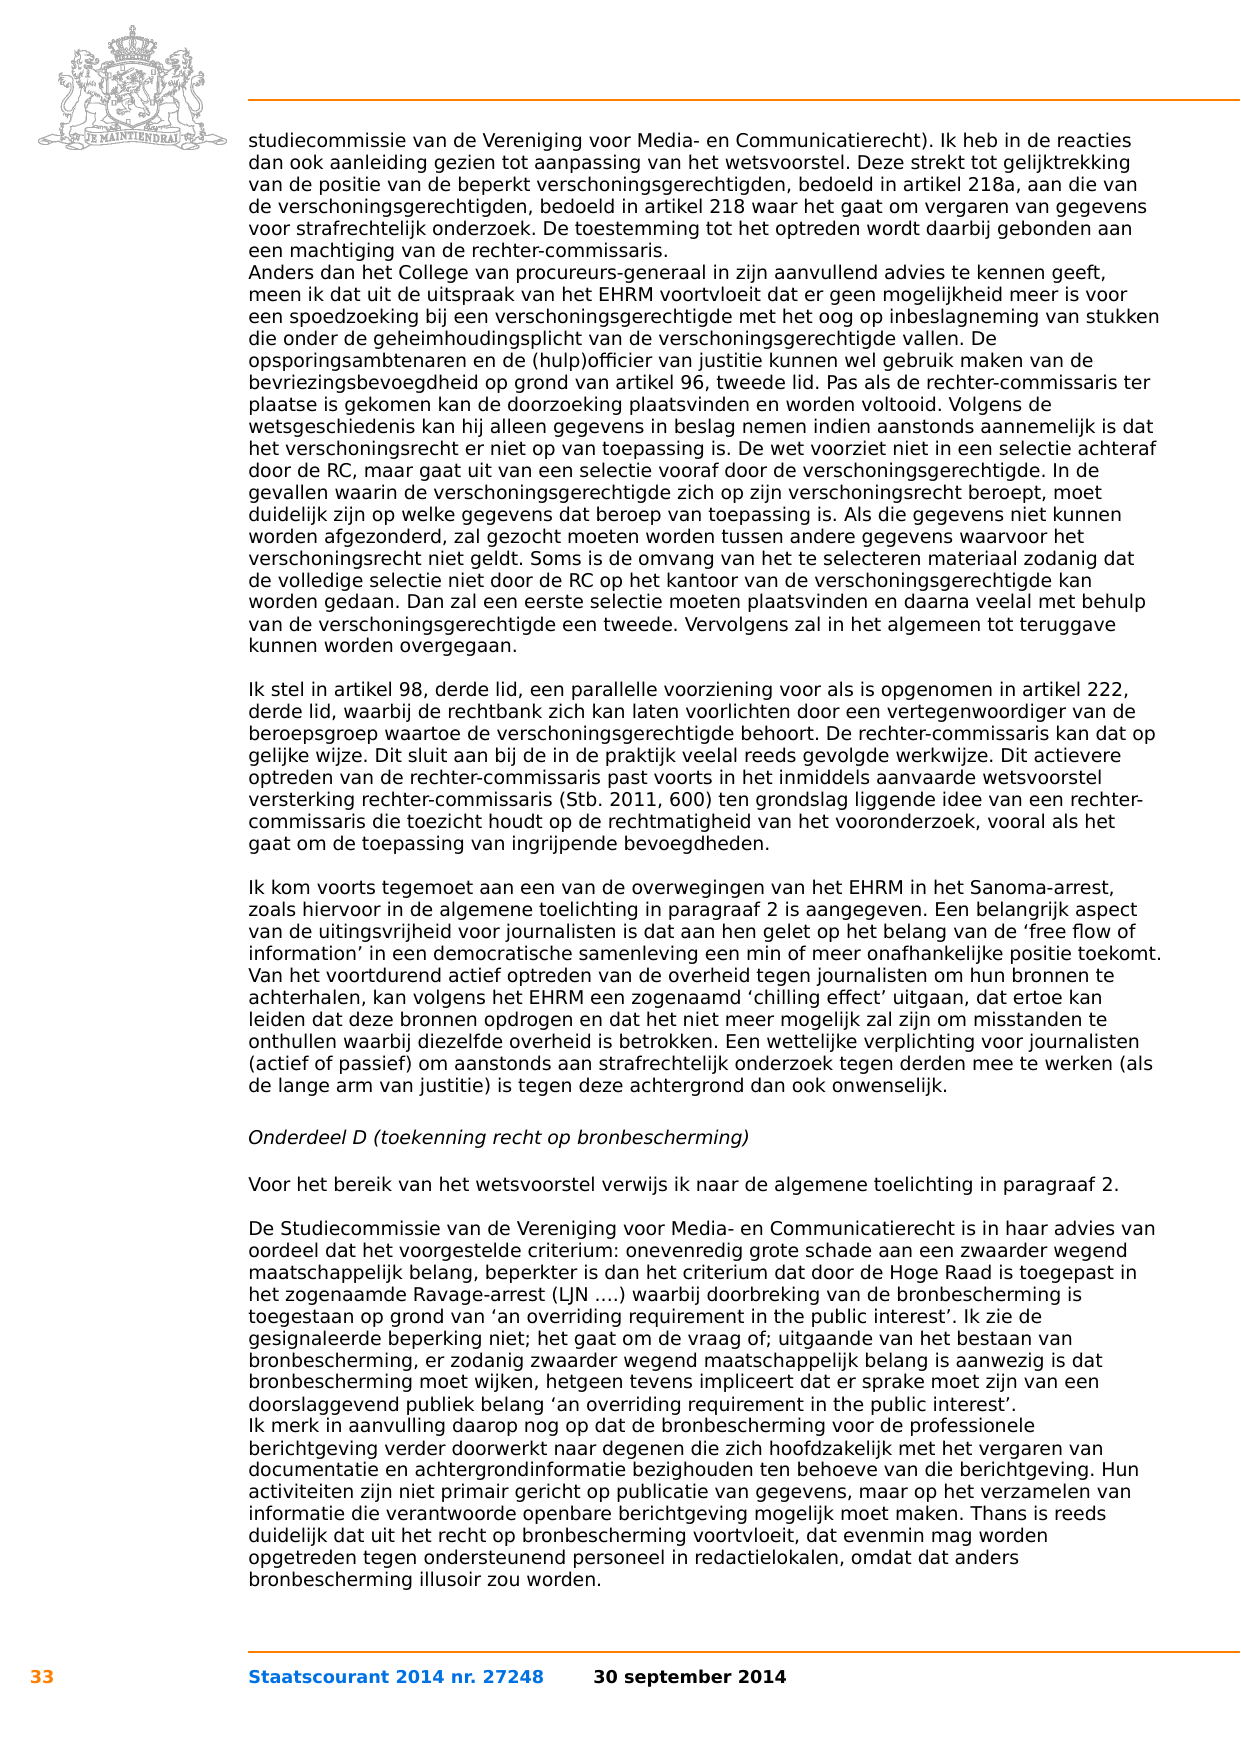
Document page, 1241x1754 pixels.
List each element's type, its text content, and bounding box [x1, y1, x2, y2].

text studiecommissie van de Vereniging voor Media- en Communicatierecht). Ik heb in de reacties dan ook aanleiding gezien tot aanpassing van het wetsvoorstel. Deze strekt tot gelijktrekking van de positie van de beperkt verschoningsgerechtigden, bedoeld in artikel 218a, aan die van de verschoningsgerechtigden, bedoeld in artikel 218 waar het gaat om vergaren van gegevens voor strafrechtelijk onderzoek. De toestemming tot het optreden wordt daarbij gebonden aan een machtiging van de rechter-commissaris. [248, 130, 1163, 262]
text Ik merk in aanvulling daarop nog op dat de bronbescherming voor de professionele berichtgeving verder doorwerkt naar degenen die zich hoofdzakelijk met het vergaren van documentatie en achtergrondinformatie bezighouden ten behoeve van die berichtgeving. Hun activiteiten zijn niet primair gericht op publicatie van gegevens, maar op het verzamelen van informatie die verantwoorde openbare berichtgeving mogelijk moet maken. Thans is reeds duidelijk dat uit het recht op bronbescherming voortvloeit, dat evenmin mag worden opgetreden tegen ondersteunend personeel in redactielokalen, omdat dat anders bronbescherming illusoir zou worden. [248, 1415, 1163, 1591]
picture [38, 25, 227, 150]
text Voor het bereik van het wetsvoorstel verwijs ik naar de algemene toelichting in paragraaf 2. [248, 1174, 1163, 1196]
text Anders dan het College van procureurs-generaal in zijn aanvullend advies te kennen geeft, meen ik dat uit de uitspraak van het EHRM voortvloeit dat er geen mogelijkheid meer is voor een spoedzoeking bij een verschoningsgerechtigde met het oog op inbeslagneming van stukken die onder de geheimhoudingsplicht van de verschoningsgerechtigde vallen. De opsporingsambtenaren en de (hulp)officier van justitie kunnen wel gebruik maken van de bevriezingsbevoegdheid op grond van artikel 96, tweede lid. Pas als de rechter-commissaris ter plaatse is gekomen kan de doorzoeking plaatsvinden en worden voltooid. Volgens de wetsgeschiedenis kan hij alleen gegevens in beslag nemen indien aanstonds aannemelijk is dat het verschoningsrecht er niet op van toepassing is. De wet voorziet niet in een selectie achteraf door de RC, maar gaat uit van een selectie vooraf door de verschoningsgerechtigde. In de gevallen waarin de verschoningsgerechtigde zich op zijn verschoningsrecht beroept, moet duidelijk zijn op welke gegevens dat beroep van toepassing is. Als die gegevens niet kunnen worden afgezonderd, zal gezocht moeten worden tussen andere gegevens waarvoor het verschoningsrecht niet geldt. Soms is de omvang van het te selecteren materiaal zodanig dat de volledige selectie niet door de RC op het kantoor van de verschoningsgerechtigde kan worden gedaan. Dan zal een eerste selectie moeten plaatsvinden en daarna veelal met behulp van de verschoningsgerechtigde een tweede. Vervolgens zal in het algemeen tot teruggave kunnen worden overgegaan. [248, 262, 1163, 657]
text Ik kom voorts tegemoet aan een van de overwegingen van het EHRM in het Sanoma-arrest, zoals hiervoor in de algemene toelichting in paragraaf 2 is aangegeven. Een belangrijk aspect van de uitingsvrijheid voor journalisten is dat aan hen gelet op het belang van de ‘free flow of information’ in een democratische samenleving een min of meer onafhankelijke positie toekomt. Van het voortdurend actief optreden van de overheid tegen journalisten om hun bronnen te achterhalen, kan volgens het EHRM een zogenaamd ‘chilling effect’ uitgaan, dat ertoe kan leiden dat deze bronnen opdrogen en dat het niet meer mogelijk zal zijn om misstanden te onthullen waarbij diezelfde overheid is betrokken. Een wettelijke verplichting voor journalisten (actief of passief) om aanstonds aan strafrechtelijk onderzoek tegen derden mee te werken (als de lange arm van justitie) is tegen deze achtergrond dan ook onwenselijk. [248, 877, 1163, 1097]
text De Studiecommissie van de Vereniging voor Media- en Communicatierecht is in haar advies van oordeel dat het voorgestelde criterium: onevenredig grote schade aan een zwaarder wegend maatschappelijk belang, beperkter is dan het criterium dat door de Hoge Raad is toegepast in het zogenaamde Ravage-arrest (LJN ....) waarbij doorbreking van de bronbescherming is toegestaan op grond van ‘an overriding requirement in the public interest’. Ik zie de gesignaleerde beperking niet; het gaat om de vraag of; uitgaande van het bestaan van bronbescherming, er zodanig zwaarder wegend maatschappelijk belang is aanwezig is dat bronbescherming moet wijken, hetgeen tevens impliceert dat er sprake moet zijn van een doorslaggevend publiek belang ‘an overriding requirement in the public interest’. [248, 1218, 1163, 1415]
text Ik stel in artikel 98, derde lid, een parallelle voorziening voor als is opgenomen in artikel 222, derde lid, waarbij de rechtbank zich kan laten voorlichten door een vertegenwoordiger van de beroepsgroep waartoe de verschoningsgerechtigde behoort. De rechter-commissaris kan dat op gelijke wijze. Dit sluit aan bij de in de praktijk veelal reeds gevolgde werkwijze. Dit actievere optreden van de rechter-commissaris past voorts in het inmiddels aanvaarde wetsvoorstel versterking rechter-commissaris (Stb. 2011, 600) ten grondslag liggende idee van een rechter-commissaris die toezicht houdt op de rechtmatigheid van het vooronderzoek, vooral als het gaat om de toepassing van ingrijpende bevoegdheden. [248, 679, 1163, 855]
subtitle Onderdeel D (toekenning recht op bronbescherming) [248, 1127, 1163, 1149]
